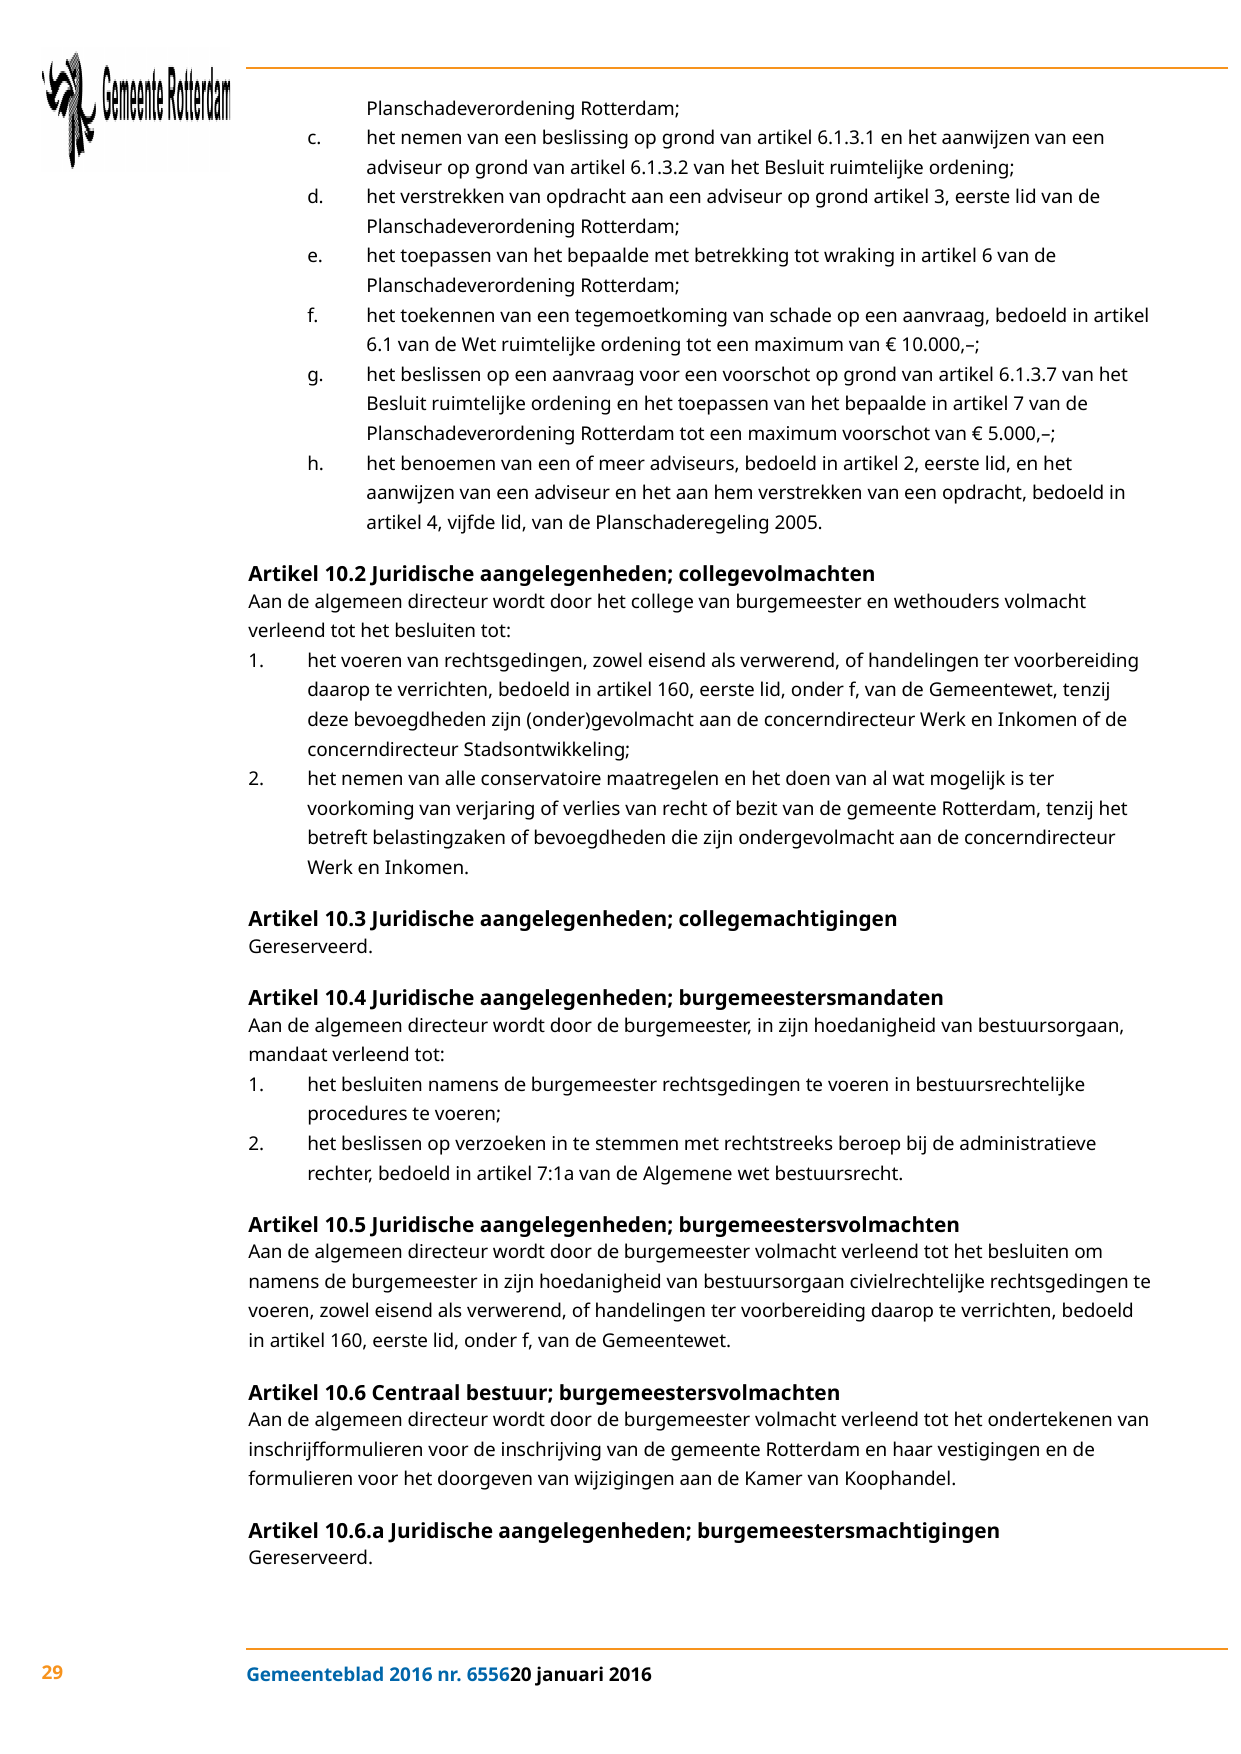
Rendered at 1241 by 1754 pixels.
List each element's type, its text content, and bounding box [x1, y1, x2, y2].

text Artikel 10.3 Juridische aangelegenheden; collegemachtigingen [248, 904, 1152, 933]
text Artikel 10.6 Centraal bestuur; burgemeestersvolmachten [248, 1378, 1152, 1406]
text Artikel 10.5 Juridische aangelegenheden; burgemeestersvolmachten [248, 1210, 1152, 1238]
text Artikel 10.6.a Juridische aangelegenheden; burgemeestersmachtigingen [248, 1516, 1152, 1544]
list het toepassen van het bepaalde met betrekking tot wraking in artikel 6 van de Planschadeverordening Rotterdam; [307, 243, 1152, 298]
list het verstrekken van opdracht aan een adviseur op grond artikel 3, eerste lid van de Planschadeverordening Rotterdam; [307, 183, 1152, 239]
list het nemen van alle conservatoire maatregelen en het doen van al wat mogelijk is ter voorkoming van verjaring of verlies van recht of bezit van de gemeente Rotterdam, tenzij het betreft belastingzaken of bevoegdheden die zijn ondergevolmacht aan de concerndirecteur Werk en Inkomen. [248, 765, 1152, 880]
text Gereserveerd. [248, 1544, 1152, 1570]
list Planschadeverordening Rotterdam; [307, 95, 1152, 121]
text Aan de algemeen directeur wordt door het college van burgemeester en wethouders volmacht verleend tot het besluiten tot: [248, 588, 1152, 643]
list het beslissen op verzoeken in te stemmen met rechtstreeks beroep bij de administratieve rechter, bedoeld in artikel 7:1a van de Algemene wet bestuursrecht. [248, 1130, 1152, 1185]
list het nemen van een beslissing op grond van artikel 6.1.3.1 en het aanwijzen van een adviseur op grond van artikel 6.1.3.2 van het Besluit ruimtelijke ordening; [307, 124, 1152, 180]
text Artikel 10.4 Juridische aangelegenheden; burgemeestersmandaten [248, 983, 1152, 1012]
list het benoemen van een of meer adviseurs, bedoeld in artikel 2, eerste lid, en het aanwijzen van een adviseur en het aan hem verstrekken van een opdracht, bedoeld in artikel 4, vijfde lid, van de Planschaderegeling 2005. [307, 450, 1152, 535]
text Aan de algemeen directeur wordt door de burgemeester volmacht verleend tot het besluiten om namens de burgemeester in zijn hoedanigheid van bestuursorgaan civielrechtelijke rechtsgedingen te voeren, zowel eisend als verwerend, of handelingen ter voorbereiding daarop te verrichten, bedoeld in artikel 160, eerste lid, onder f, van de Gemeentewet. [248, 1238, 1152, 1353]
picture [41, 47, 231, 172]
list het beslissen op een aanvraag voor een voorschot op grond van artikel 6.1.3.7 van het Besluit ruimtelijke ordening en het toepassen van het bepaalde in artikel 7 van de Planschadeverordening Rotterdam tot een maximum voorschot van € 5.000,–; [307, 361, 1152, 446]
text Gereserveerd. [248, 933, 1152, 959]
text Aan de algemeen directeur wordt door de burgemeester volmacht verleend tot het ondertekenen van inschrijfformulieren voor de inschrijving van de gemeente Rotterdam en haar vestigingen en de formulieren voor het doorgeven van wijzigingen aan de Kamer van Koophandel. [248, 1406, 1152, 1491]
list het besluiten namens de burgemeester rechtsgedingen te voeren in bestuursrechtelijke procedures te voeren; [248, 1071, 1152, 1126]
text Aan de algemeen directeur wordt door de burgemeester, in zijn hoedanigheid van bestuursorgaan, mandaat verleend tot: [248, 1012, 1152, 1067]
list het voeren van rechtsgedingen, zowel eisend als verwerend, of handelingen ter voorbereiding daarop te verrichten, bedoeld in artikel 160, eerste lid, onder f, van de Gemeentewet, tenzij deze bevoegdheden zijn (onder)gevolmacht aan de concerndirecteur Werk en Inkomen of de concerndirecteur Stadsontwikkeling; [248, 647, 1152, 761]
text Artikel 10.2 Juridische aangelegenheden; collegevolmachten [248, 559, 1152, 588]
list het toekennen van een tegemoetkoming van schade op een aanvraag, bedoeld in artikel 6.1 van de Wet ruimtelijke ordening tot een maximum van € 10.000,–; [307, 302, 1152, 357]
